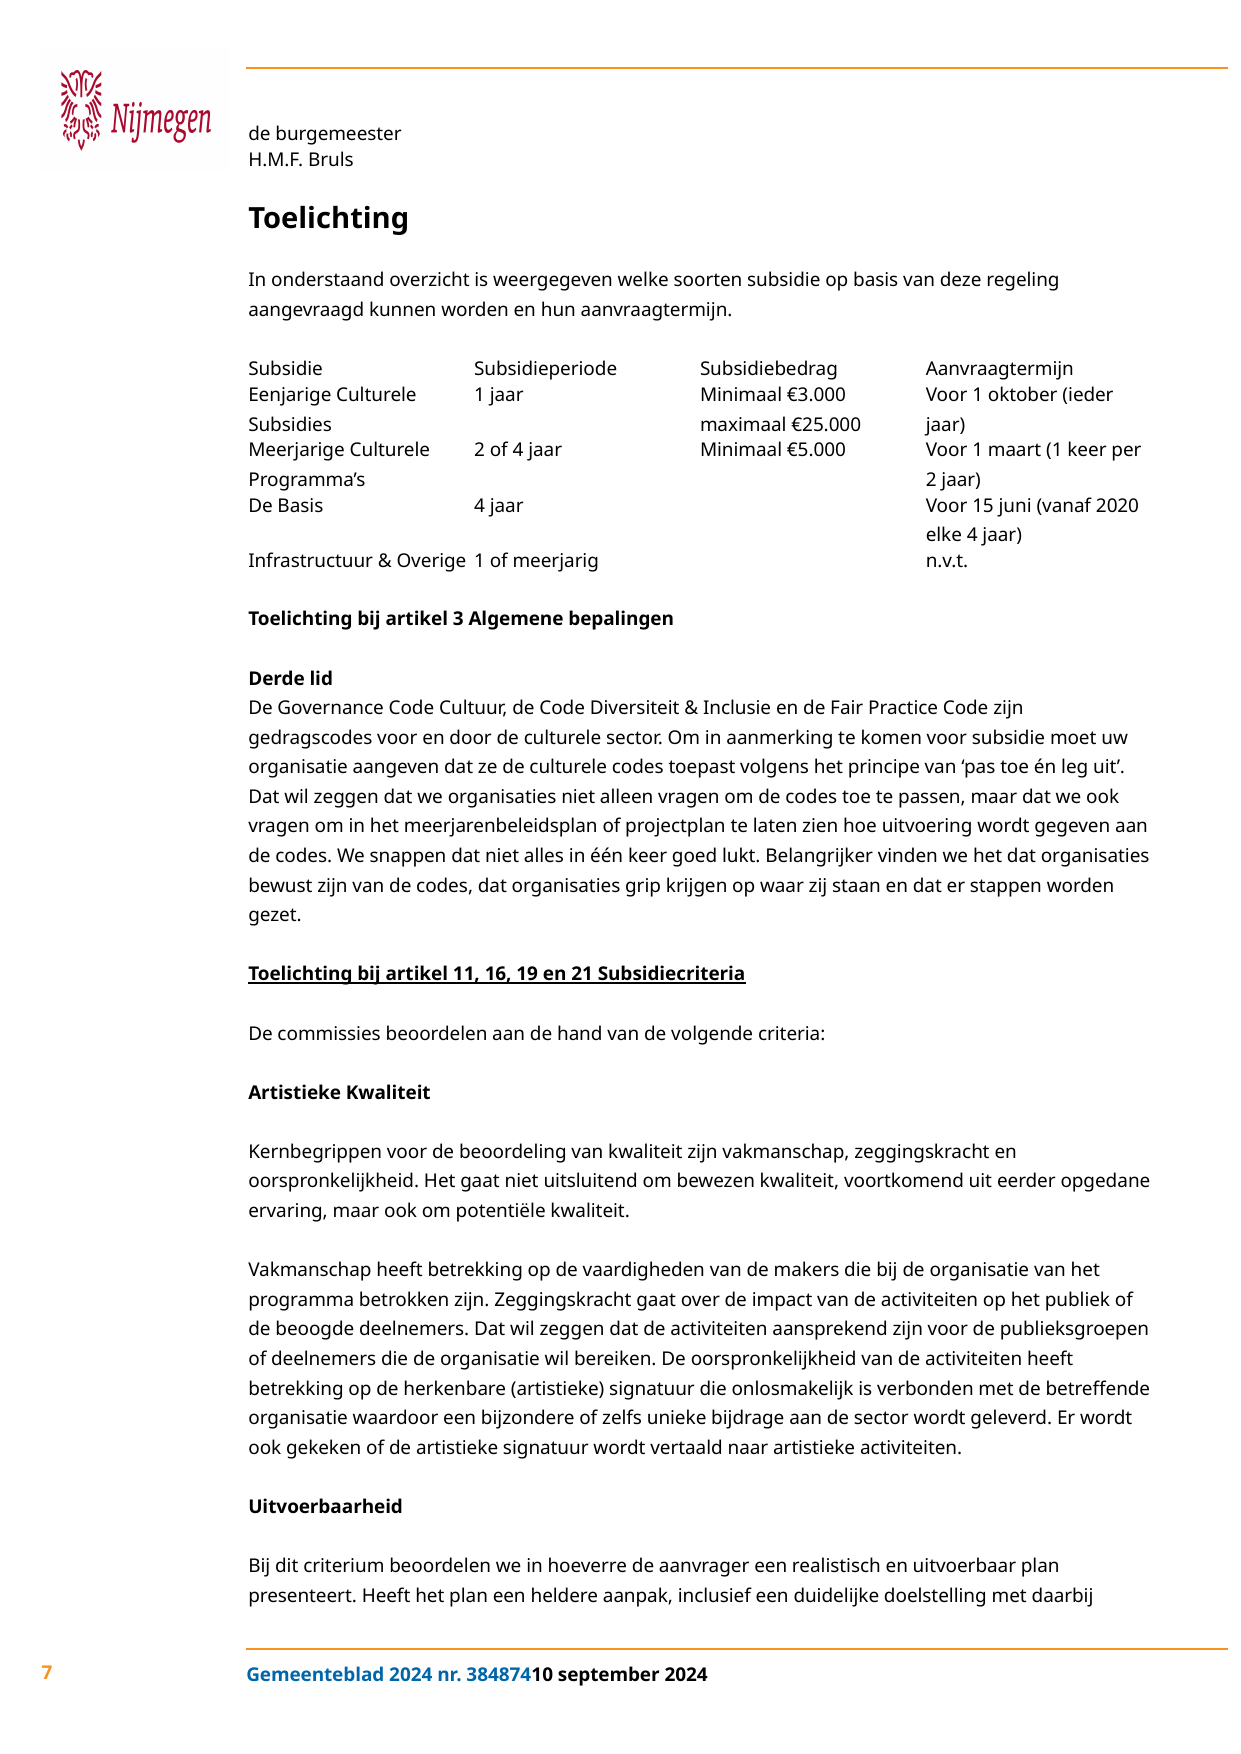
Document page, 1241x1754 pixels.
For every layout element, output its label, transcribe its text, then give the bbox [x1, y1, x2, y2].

table_header Subsidieperiode [474, 355, 700, 381]
text Artistieke Kwaliteit [248, 1079, 1152, 1105]
text Derde lid [248, 665, 1152, 691]
table_header Subsidiebedrag [700, 355, 926, 381]
table_cell [700, 547, 926, 573]
text Bij dit criterium beoordelen we in hoeverre de aanvrager een realistisch en uitvoerbaar plan presenteert. Heeft het plan een heldere aanpak, inclusief een duidelijke doelstelling met daarbij [248, 1552, 1152, 1608]
table_cell 4 jaar [474, 492, 700, 547]
text Kernbegrippen voor de beoordeling van kwaliteit zijn vakmanschap, zeggingskracht en oorspronkelijkheid. Het gaat niet uitsluitend om bewezen kwaliteit, voortkomend uit eerder opgedane ervaring, maar ook om potentiële kwaliteit. [248, 1138, 1152, 1223]
table_cell Voor 1 oktober (ieder jaar) [926, 381, 1152, 436]
table_cell Meerjarige Culturele Programma’s [248, 436, 474, 492]
table_cell [700, 492, 926, 547]
table_cell Voor 15 juni (vanaf 2020 elke 4 jaar) [926, 492, 1152, 547]
table_cell 1 jaar [474, 381, 700, 436]
text de burgemeester [248, 121, 1152, 146]
table_cell Infrastructuur & Overige [248, 547, 474, 573]
table_cell Minimaal €5.000 [700, 436, 926, 492]
table_header Aanvraagtermijn [926, 355, 1152, 381]
table_cell Minimaal €3.000 maximaal €25.000 [700, 381, 926, 436]
text De commissies beoordelen aan de hand van de volgende criteria: [248, 1020, 1152, 1046]
text In onderstaand overzicht is weergegeven welke soorten subsidie op basis van deze regeling aangevraagd kunnen worden en hun aanvraagtermijn. [248, 267, 1152, 322]
table_cell Voor 1 maart (1 keer per 2 jaar) [926, 436, 1152, 492]
text H.M.F. Bruls [248, 146, 1152, 172]
table_cell Eenjarige Culturele Subsidies [248, 381, 474, 436]
text Vakmanschap heeft betrekking op de vaardigheden van de makers die bij de organisatie van het programma betrokken zijn. Zeggingskracht gaat over de impact van de activiteiten op het publiek of de beoogde deelnemers. Dat wil zeggen dat de activiteiten aansprekend zijn voor de publieksgroepen of deelnemers die de organisatie wil bereiken. De oorspronkelijkheid van de activiteiten heeft betrekking op de herkenbare (artistieke) signatuur die onlosmakelijk is verbonden met de betreffende organisatie waardoor een bijzondere of zelfs unieke bijdrage aan de sector wordt geleverd. Er wordt ook gekeken of de artistieke signatuur wordt vertaald naar artistieke activiteiten. [248, 1256, 1152, 1460]
text Uitvoerbaarheid [248, 1493, 1152, 1519]
table_cell n.v.t. [926, 547, 1152, 573]
picture [41, 47, 231, 172]
text De Governance Code Cultuur, de Code Diversiteit & Inclusie en de Fair Practice Code zijn gedragscodes voor en door de culturele sector. Om in aanmerking te komen voor subsidie moet uw organisatie aangeven dat ze de culturele codes toepast volgens het principe van ‘pas toe én leg uit’. Dat wil zeggen dat we organisaties niet alleen vragen om de codes toe te passen, maar dat we ook vragen om in het meerjarenbeleidsplan of projectplan te laten zien hoe uitvoering wordt gegeven aan de codes. We snappen dat niet alles in één keer goed lukt. Belangrijker vinden we het dat organisaties bewust zijn van de codes, dat organisaties grip krijgen op waar zij staan en dat er stappen worden gezet. [248, 694, 1152, 927]
table_cell De Basis [248, 492, 474, 547]
text Toelichting [248, 198, 1152, 237]
text Toelichting bij artikel 11, 16, 19 en 21 Subsidiecriteria [248, 961, 1152, 986]
table_header Subsidie [248, 355, 474, 381]
table_cell 1 of meerjarig [474, 547, 700, 573]
text Toelichting bij artikel 3 Algemene bepalingen [248, 606, 1152, 631]
table_cell 2 of 4 jaar [474, 436, 700, 492]
